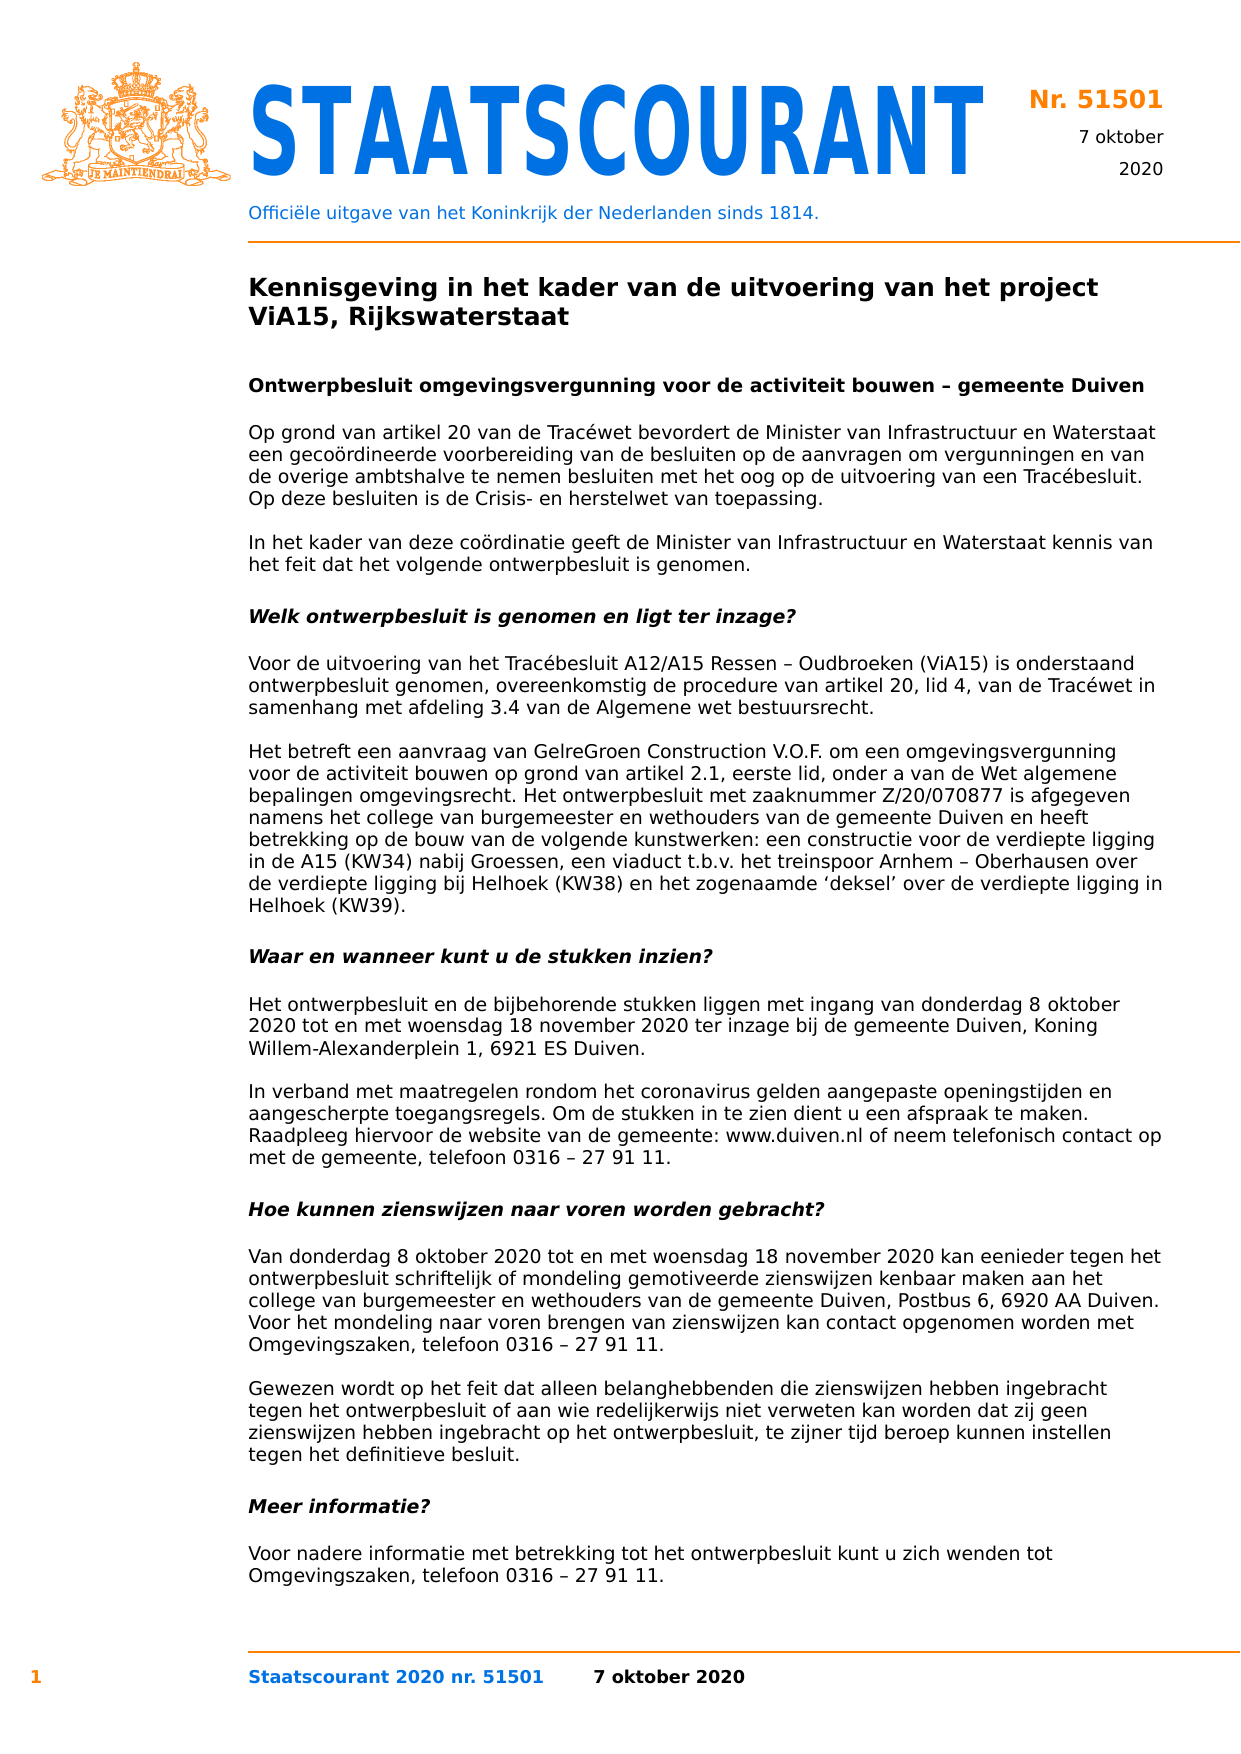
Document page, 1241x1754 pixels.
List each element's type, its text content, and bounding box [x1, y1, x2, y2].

text Voor nadere informatie met betrekking tot het ontwerpbesluit kunt u zich wenden tot Omgevingszaken, telefoon 0316 – 27 91 11. [248, 1543, 1163, 1587]
text Op grond van artikel 20 van de Tracéwet bevordert de Minister van Infrastructuur en Waterstaat een gecoördineerde voor­bereiding van de besluiten op de aanvragen om vergunningen en van de overige ambtshalve te nemen besluiten met het oog op de uitvoering van een Tracébesluit. Op deze besluiten is de Crisis- en herstelwet van toepassing. [248, 422, 1163, 510]
text Voor de uitvoering van het Tracébesluit A12/A15 Ressen – Oudbroeken (ViA15) is onderstaand ontwerpbesluit genomen, overeenkomstig de procedure van artikel 20, lid 4, van de Tracéwet in samenhang met afdeling 3.4 van de Algemene wet bestuursrecht. [248, 653, 1163, 719]
subtitle Welk ontwerpbesluit is genomen en ligt ter inzage? [248, 606, 1163, 628]
table_header Nr. 51501 [998, 62, 1240, 121]
text Gewezen wordt op het feit dat alleen belanghebbenden die zienswijzen hebben ingebracht tegen het ontwerpbesluit of aan wie redelijkerwijs niet verweten kan worden dat zij geen zienswijzen hebben ingebracht op het ontwerpbesluit, te zijner tijd beroep kunnen instellen tegen het definitieve besluit. [248, 1378, 1163, 1466]
text In verband met maatregelen rondom het coronavirus gelden aangepaste openingstijden en aangescherpte toegangsregels. Om de stukken in te zien dient u een afspraak te maken. Raadpleeg hiervoor de website van de gemeente: www.duiven.nl of neem telefonisch contact op met de gemeente, telefoon 0316 – 27 91 11. [248, 1081, 1163, 1169]
table_cell Officiële uitgave van het Koninkrijk der Nederlanden sinds 1814. [248, 203, 1240, 241]
subtitle Hoe kunnen zienswijzen naar voren worden gebracht? [248, 1199, 1163, 1221]
table_header [25, 62, 248, 241]
text Het betreft een aanvraag van GelreGroen Construction V.O.F. om een omgevingsvergunning voor de activiteit bouwen op grond van artikel 2.1, eerste lid, onder a van de Wet algemene bepalingen omgevingsrecht. Het ontwerpbesluit met zaaknummer Z/20/070877 is afgegeven namens het college van burgemeester en wethouders van de gemeente Duiven en heeft betrekking op de bouw van de volgende kunstwerken: een constructie voor de verdiepte ligging in de A15 (KW34) nabij Groessen, een viaduct t.b.v. het treinspoor Arnhem – Oberhausen over de verdiepte ligging bij Helhoek (KW38) en het zogenaamde ‘deksel’ over de verdiepte ligging in Helhoek (KW39). [248, 741, 1163, 916]
table_header STAATSCOURANT [248, 62, 998, 203]
subtitle Ontwerpbesluit omgevingsvergunning voor de activiteit bouwen – gemeente Duiven [248, 375, 1163, 397]
table_cell 2020 [998, 153, 1240, 203]
table_cell 7 oktober [998, 121, 1240, 153]
subtitle Kennisgeving in het kader van de uitvoering van het project ViA15, Rijkswaterstaat [248, 273, 1163, 331]
picture [41, 62, 231, 186]
subtitle Meer informatie? [248, 1496, 1163, 1518]
text Van donderdag 8 oktober 2020 tot en met woensdag 18 november 2020 kan eenieder tegen het ontwerpbesluit schriftelijk of mondeling gemotiveerde zienswijzen kenbaar maken aan het college van burgemeester en wethouders van de gemeente Duiven, Postbus 6, 6920 AA Duiven. Voor het mondeling naar voren brengen van zienswijzen kan contact opgenomen worden met Omgevingszaken, telefoon 0316 – 27 91 11. [248, 1246, 1163, 1356]
text In het kader van deze coördinatie geeft de Minister van Infrastructuur en Waterstaat kennis van het feit dat het volgende ontwerpbesluit is genomen. [248, 532, 1163, 576]
text Het ontwerpbesluit en de bijbehorende stukken liggen met ingang van donderdag 8 oktober 2020 tot en met woensdag 18 november 2020 ter inzage bij de gemeente Duiven, Koning Willem-Alexanderplein 1, 6921 ES Duiven. [248, 993, 1163, 1059]
subtitle Waar en wanneer kunt u de stukken inzien? [248, 946, 1163, 968]
